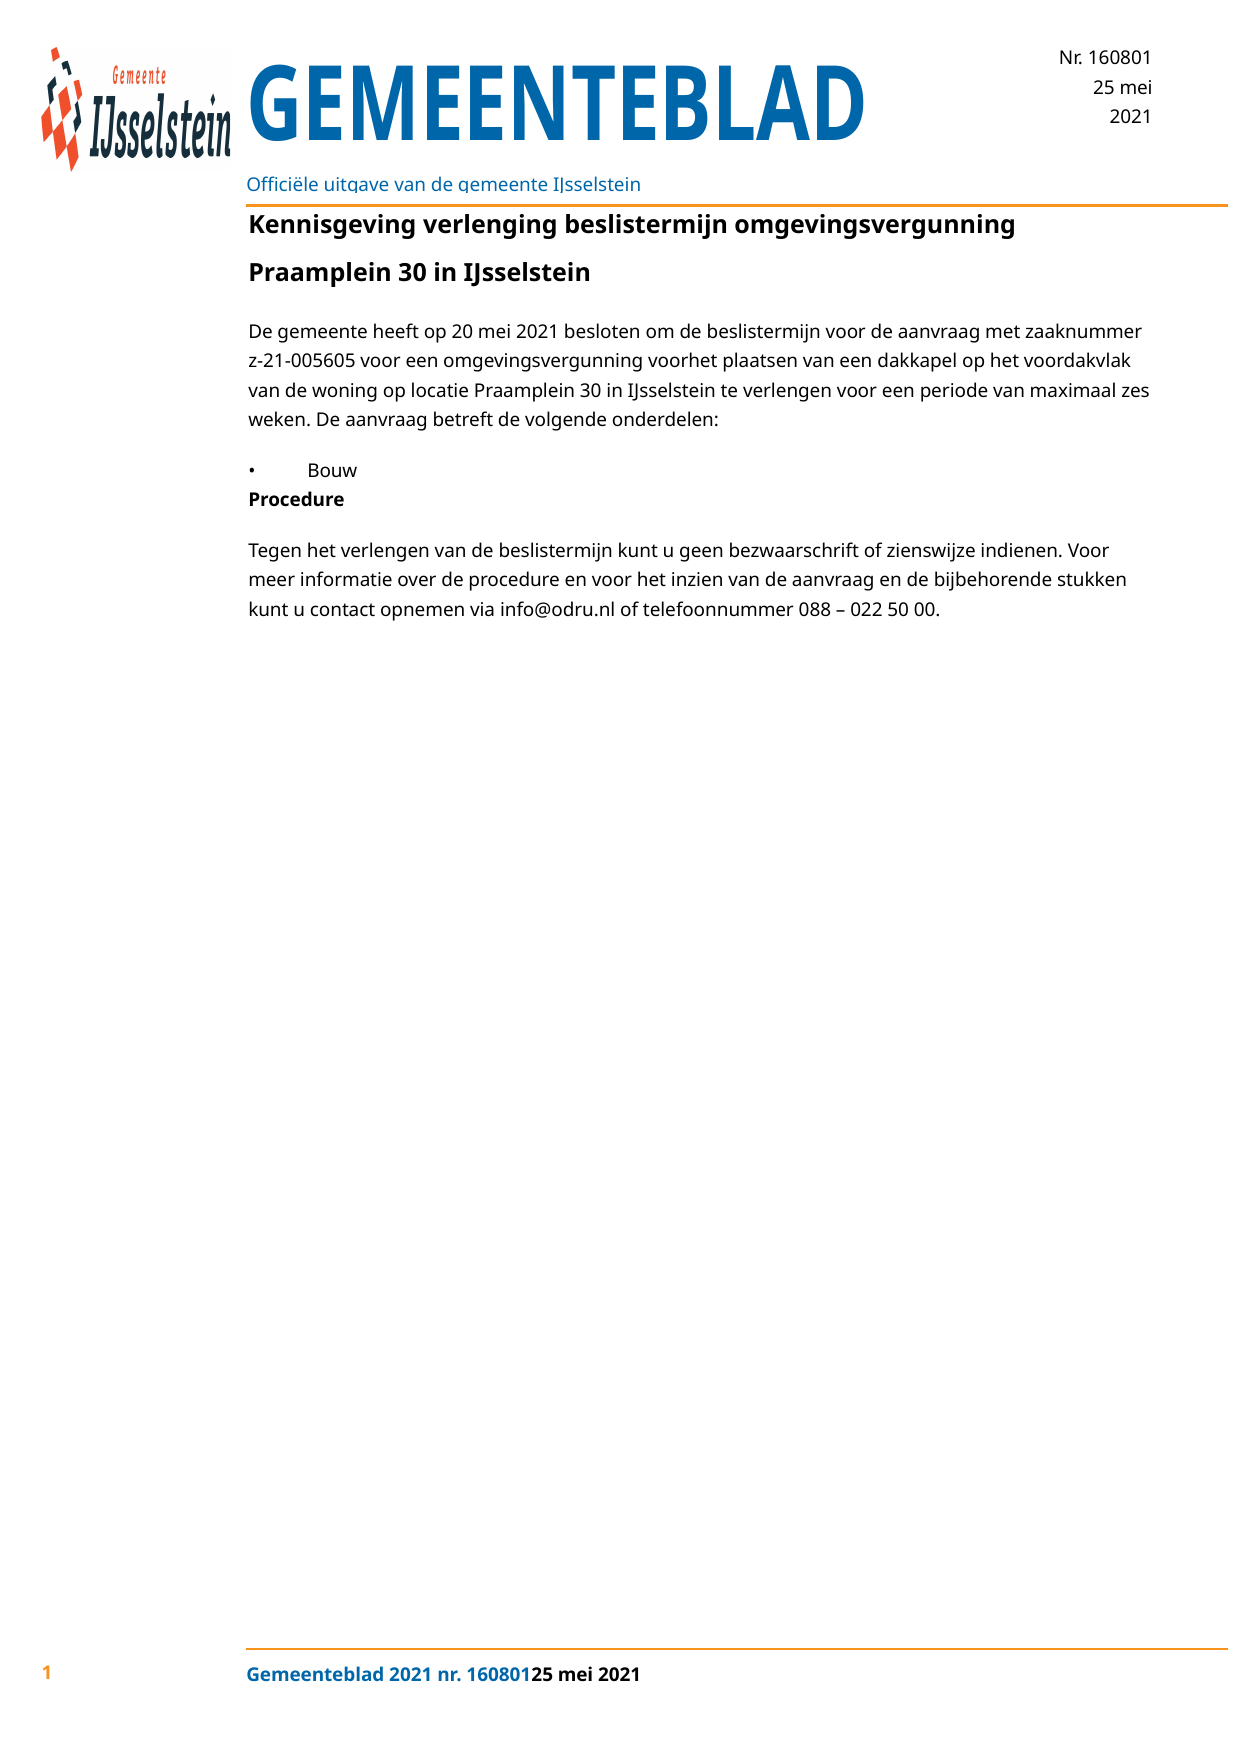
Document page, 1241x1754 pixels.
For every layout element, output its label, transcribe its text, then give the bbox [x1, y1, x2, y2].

list Bouw [248, 457, 1152, 483]
picture [41, 47, 231, 172]
text Kennisgeving verlenging beslistermijn omgevingsvergunning Praamplein 30 in IJsselstein [248, 207, 1152, 288]
text Tegen het verlengen van de beslistermijn kunt u geen bezwaarschrift of zienswijze indienen. Voor meer informatie over de procedure en voor het inzien van de aanvraag en de bijbehorende stukken kunt u contact opnemen via info@odru.nl of telefoonnummer 088 – 022 50 00. [248, 537, 1152, 622]
text Procedure [248, 487, 1152, 512]
text De gemeente heeft op 20 mei 2021 besloten om de beslistermijn voor de aanvraag met zaaknummer z-21-005605 voor een omgevingsvergunning voorhet plaatsen van een dakkapel op het voordakvlak van de woning op locatie Praamplein 30 in IJsselstein te verlengen voor een periode van maximaal zes weken. De aanvraag betreft de volgende onderdelen: [248, 318, 1152, 432]
